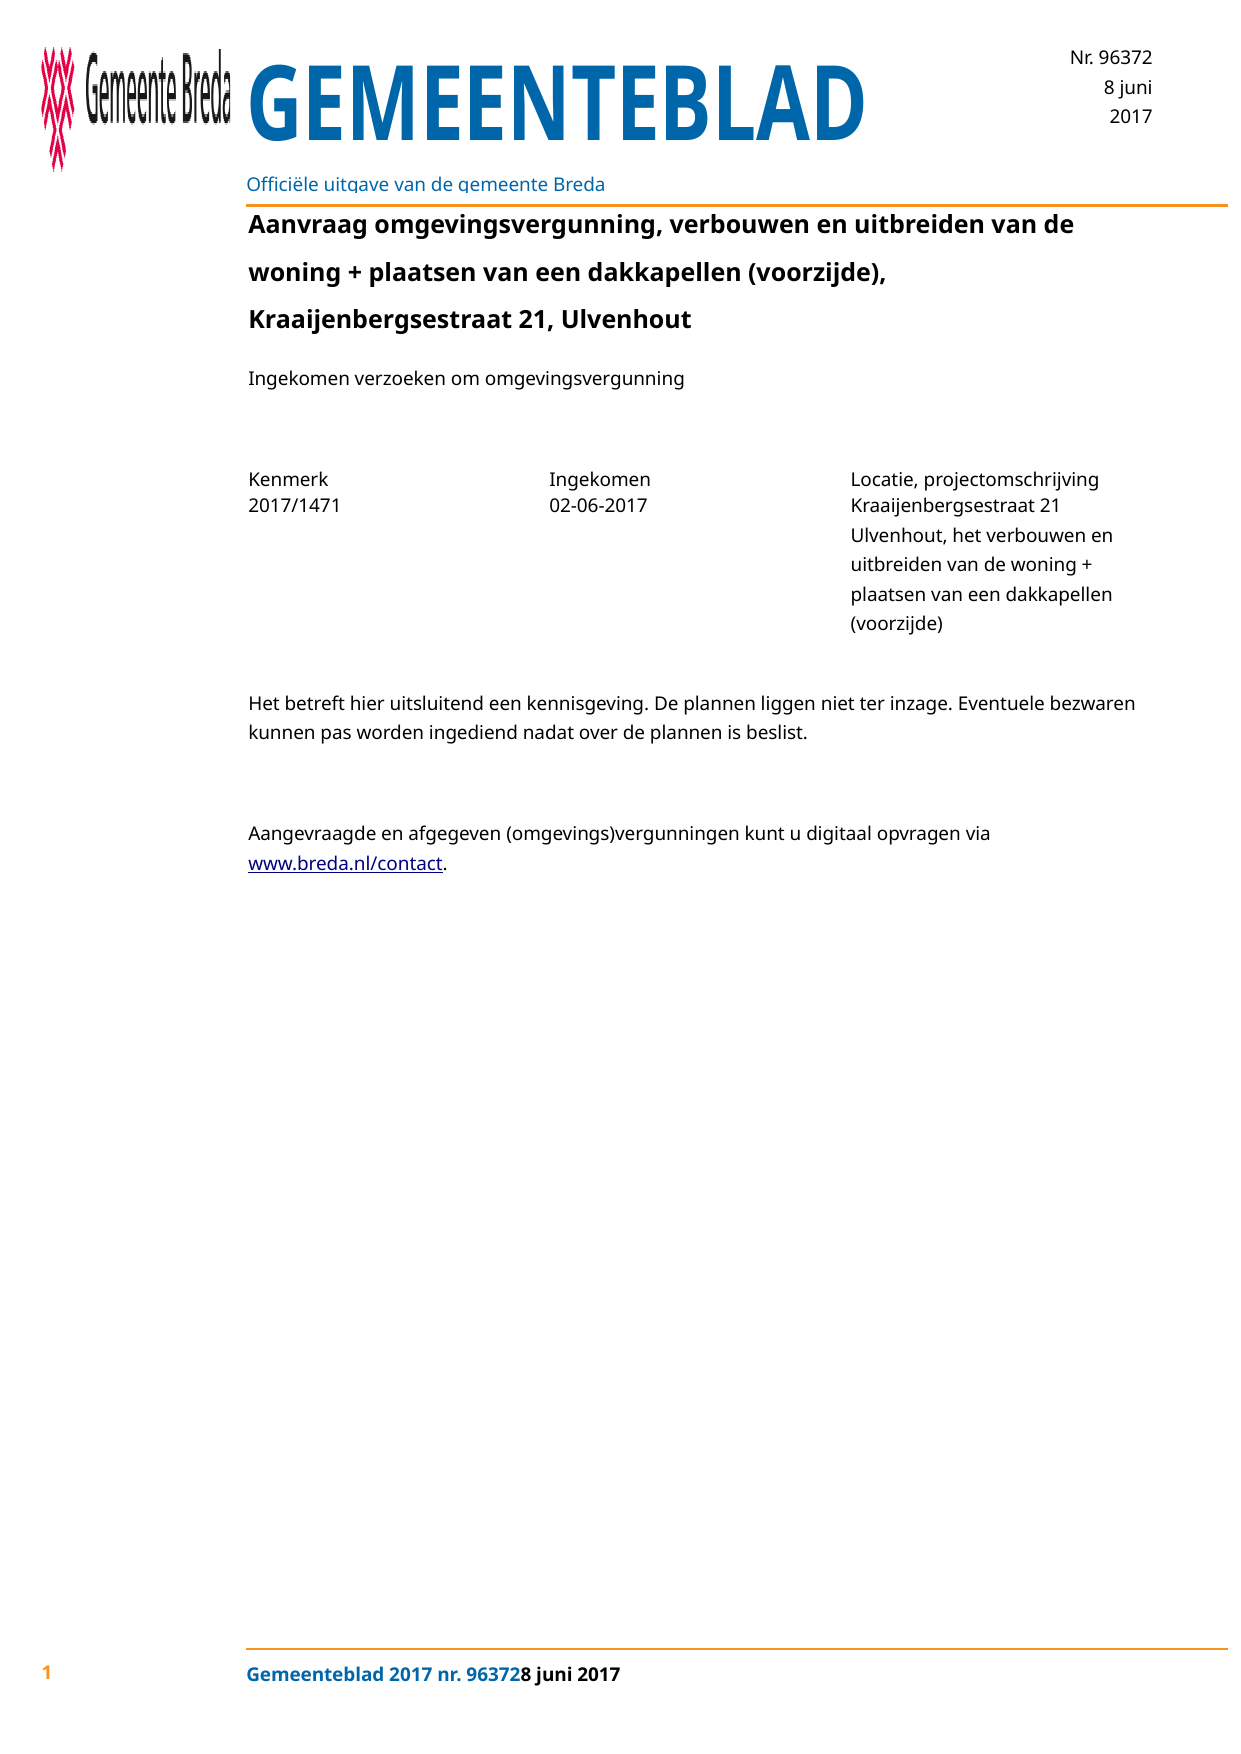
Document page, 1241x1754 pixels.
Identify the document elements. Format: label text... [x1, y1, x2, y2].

text Aangevraagde en afgegeven (omgevings)vergunningen kunt u digitaal opvragen via www.breda.nl/contact. [248, 820, 1152, 876]
table_header Locatie, projectomschrijving [850, 466, 1152, 492]
table_header Kenmerk [248, 466, 549, 492]
table_cell 2017/1471 [248, 492, 549, 636]
text Aanvraag omgevingsvergunning, verbouwen en uitbreiden van de woning + plaatsen van een dakkapellen (voorzijde), Kraaijenbergsestraat 21, Ulvenhout [248, 207, 1152, 336]
table_header Ingekomen [549, 466, 850, 492]
picture [41, 47, 231, 172]
table_cell 02-06-2017 [549, 492, 850, 636]
text Ingekomen verzoeken om omgevingsvergunning [248, 366, 1152, 391]
text Het betreft hier uitsluitend een kennisgeving. De plannen liggen niet ter inzage. Eventuele bezwaren kunnen pas worden ingediend nadat over de plannen is beslist. [248, 690, 1152, 745]
table_cell Kraaijenbergsestraat 21 Ulvenhout, het verbouwen en uitbreiden van de woning + plaatsen van een dakkapellen (voorzijde) [850, 492, 1152, 636]
